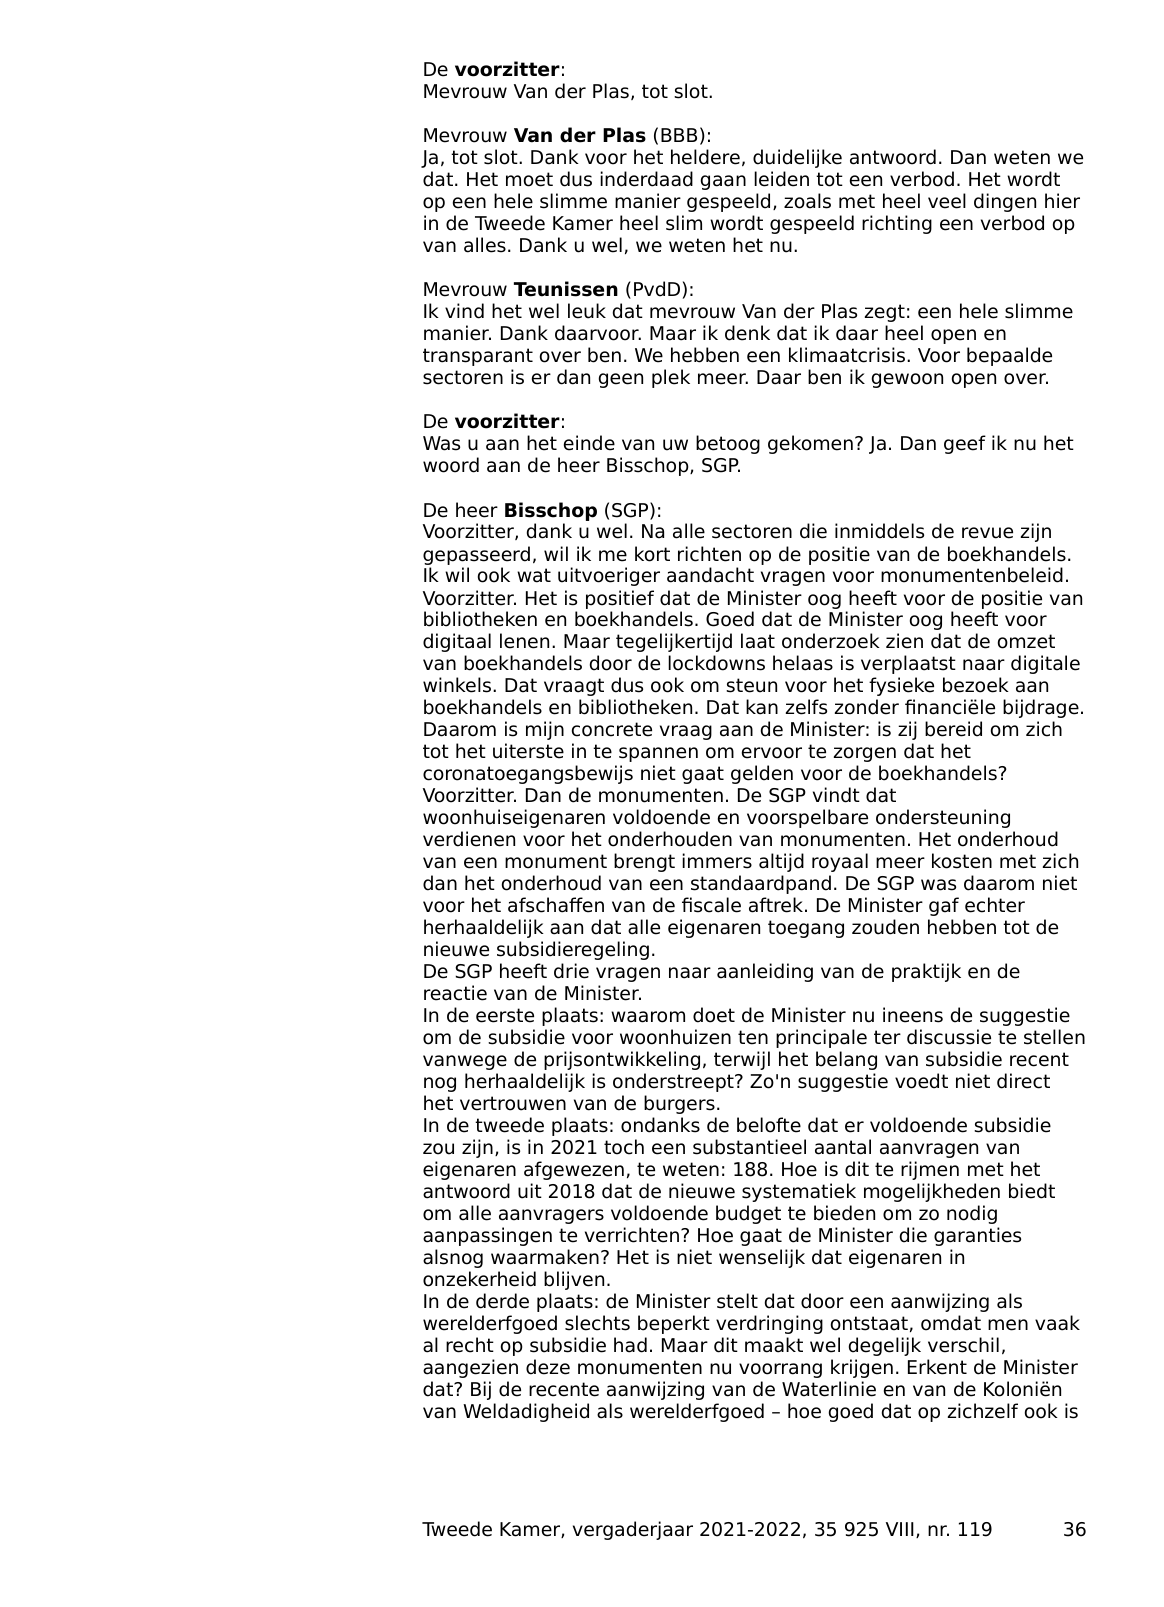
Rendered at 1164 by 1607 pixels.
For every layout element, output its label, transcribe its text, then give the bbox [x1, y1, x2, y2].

text Mevrouw Van der Plas (BBB): [422, 125, 1087, 147]
text Ik vind het wel leuk dat mevrouw Van der Plas zegt: een hele slimme manier. Dank daarvoor. Maar ik denk dat ik daar heel open en transparant over ben. We hebben een klimaatcrisis. Voor bepaalde sectoren is er dan geen plek meer. Daar ben ik gewoon open over. [422, 301, 1087, 389]
text In de derde plaats: de Minister stelt dat door een aanwijzing als werelderfgoed slechts beperkt verdringing ontstaat, omdat men vaak al recht op subsidie had. Maar dit maakt wel degelijk verschil, aangezien deze monumenten nu voorrang krijgen. Erkent de Minister dat? Bij de recente aanwijzing van de Waterlinie en van de Koloniën van Weldadigheid als werelderfgoed – hoe goed dat op zichzelf ook is [422, 1291, 1087, 1423]
text Voorzitter. Het is positief dat de Minister oog heeft voor de positie van bibliotheken en boekhandels. Goed dat de Minister oog heeft voor digitaal lenen. Maar tegelijkertijd laat onderzoek zien dat de omzet van boekhandels door de lockdowns helaas is verplaatst naar digitale winkels. Dat vraagt dus ook om steun voor het fysieke bezoek aan boekhandels en bibliotheken. Dat kan zelfs zonder financiële bijdrage. Daarom is mijn concrete vraag aan de Minister: is zij bereid om zich tot het uiterste in te spannen om ervoor te zorgen dat het coronatoegangsbewijs niet gaat gelden voor de boekhandels? [422, 587, 1087, 785]
text De heer Bisschop (SGP): [422, 499, 1087, 521]
text Mevrouw Van der Plas, tot slot. [422, 81, 1087, 103]
text Voorzitter. Dan de monumenten. De SGP vindt dat woonhuiseigenaren voldoende en voorspelbare ondersteuning verdienen voor het onderhouden van monumenten. Het onderhoud van een monument brengt immers altijd royaal meer kosten met zich dan het onderhoud van een standaardpand. De SGP was daarom niet voor het afschaffen van de fiscale aftrek. De Minister gaf echter herhaaldelijk aan dat alle eigenaren toegang zouden hebben tot de nieuwe subsidieregeling. [422, 785, 1087, 961]
text Was u aan het einde van uw betoog gekomen? Ja. Dan geef ik nu het woord aan de heer Bisschop, SGP. [422, 433, 1087, 477]
text Voorzitter, dank u wel. Na alle sectoren die inmiddels de revue zijn gepasseerd, wil ik me kort richten op de positie van de boekhandels. Ik wil ook wat uitvoeriger aandacht vragen voor monumentenbeleid. [422, 521, 1087, 587]
text In de tweede plaats: ondanks de belofte dat er voldoende subsidie zou zijn, is in 2021 toch een substantieel aantal aanvragen van eigenaren afgewezen, te weten: 188. Hoe is dit te rijmen met het antwoord uit 2018 dat de nieuwe systematiek mogelijkheden biedt om alle aanvragers voldoende budget te bieden om zo nodig aanpassingen te verrichten? Hoe gaat de Minister die garanties alsnog waarmaken? Het is niet wenselijk dat eigenaren in onzekerheid blijven. [422, 1115, 1087, 1291]
text In de eerste plaats: waarom doet de Minister nu ineens de suggestie om de subsidie voor woonhuizen ten principale ter discussie te stellen vanwege de prijsontwikkeling, terwijl het belang van subsidie recent nog herhaaldelijk is onderstreept? Zo'n suggestie voedt niet direct het vertrouwen van de burgers. [422, 1005, 1087, 1115]
text De voorzitter: [422, 411, 1087, 433]
text De voorzitter: [422, 59, 1087, 81]
text Mevrouw Teunissen (PvdD): [422, 279, 1087, 301]
text De SGP heeft drie vragen naar aanleiding van de praktijk en de reactie van de Minister. [422, 961, 1087, 1005]
text Ja, tot slot. Dank voor het heldere, duidelijke antwoord. Dan weten we dat. Het moet dus inderdaad gaan leiden tot een verbod. Het wordt op een hele slimme manier gespeeld, zoals met heel veel dingen hier in de Tweede Kamer heel slim wordt gespeeld richting een verbod op van alles. Dank u wel, we weten het nu. [422, 147, 1087, 257]
